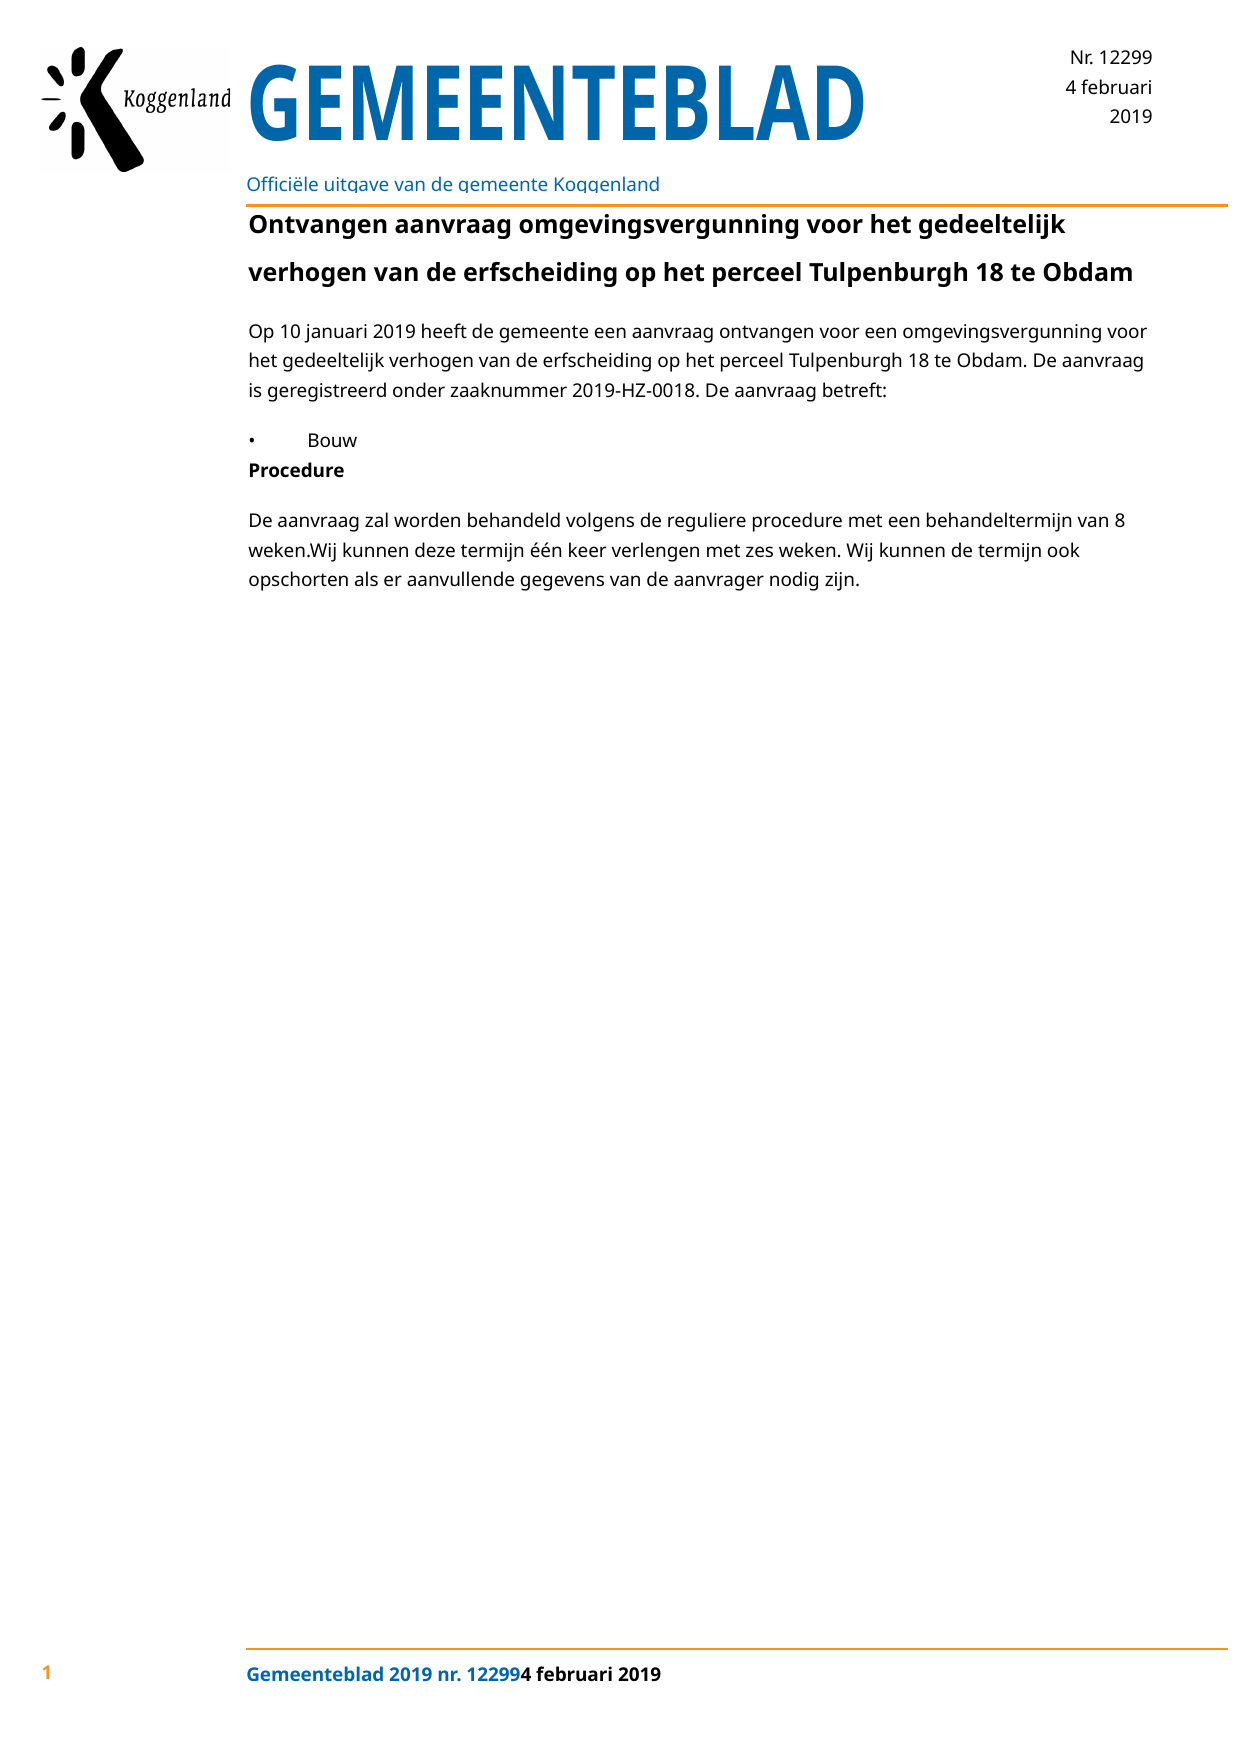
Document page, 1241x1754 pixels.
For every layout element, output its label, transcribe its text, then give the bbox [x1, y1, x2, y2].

text Procedure [248, 457, 1152, 483]
text Ontvangen aanvraag omgevingsvergunning voor het gedeeltelijk verhogen van de erfscheiding op het perceel Tulpenburgh 18 te Obdam [248, 207, 1152, 288]
text De aanvraag zal worden behandeld volgens de reguliere procedure met een behandeltermijn van 8 weken.Wij kunnen deze termijn één keer verlengen met zes weken. Wij kunnen de termijn ook opschorten als er aanvullende gegevens van de aanvrager nodig zijn. [248, 507, 1152, 592]
picture [41, 47, 231, 172]
list Bouw [248, 427, 1152, 453]
text Op 10 januari 2019 heeft de gemeente een aanvraag ontvangen voor een omgevingsvergunning voor het gedeeltelijk verhogen van de erfscheiding op het perceel Tulpenburgh 18 te Obdam. De aanvraag is geregistreerd onder zaaknummer 2019-HZ-0018. De aanvraag betreft: [248, 318, 1152, 403]
